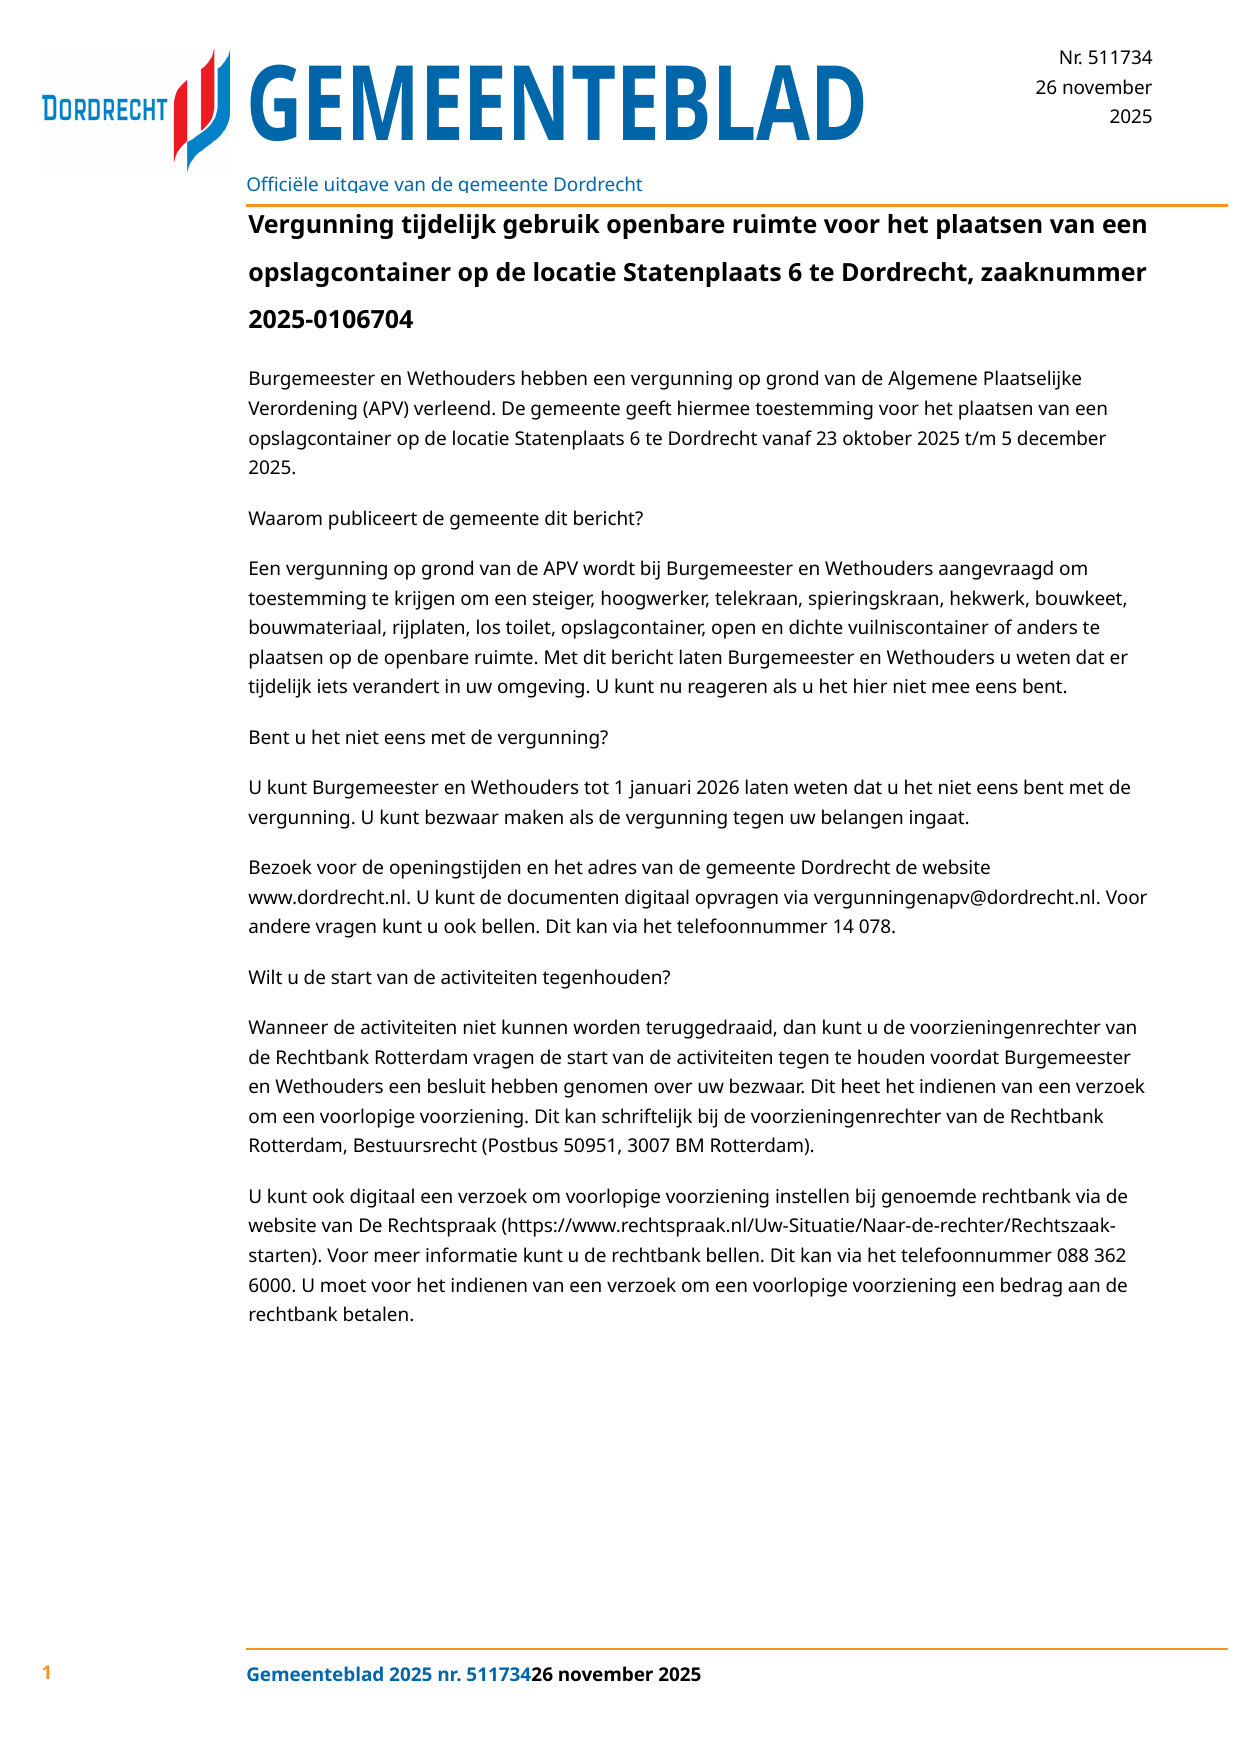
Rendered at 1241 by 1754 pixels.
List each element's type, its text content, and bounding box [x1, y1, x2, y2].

text U kunt ook digitaal een verzoek om voorlopige voorziening instellen bij genoemde rechtbank via de website van De Rechtspraak (https://www.rechtspraak.nl/Uw-Situatie/Naar-de-rechter/Rechtszaak-starten). Voor meer informatie kunt u de rechtbank bellen. Dit kan via het telefoonnummer 088 362 6000. U moet voor het indienen van een verzoek om een voorlopige voorziening een bedrag aan de rechtbank betalen. [248, 1183, 1152, 1327]
text U kunt Burgemeester en Wethouders tot 1 januari 2026 laten weten dat u het niet eens bent met de vergunning. U kunt bezwaar maken als de vergunning tegen uw belangen ingaat. [248, 774, 1152, 829]
text Wilt u de start van de activiteiten tegenhouden? [248, 964, 1152, 989]
picture [41, 47, 231, 172]
text Een vergunning op grond van de APV wordt bij Burgemeester en Wethouders aangevraagd om toestemming te krijgen om een steiger, hoogwerker, telekraan, spieringskraan, hekwerk, bouwkeet, bouwmateriaal, rijplaten, los toilet, opslagcontainer, open en dichte vuilniscontainer of anders te plaatsen op de openbare ruimte. Met dit bericht laten Burgemeester en Wethouders u weten dat er tijdelijk iets verandert in uw omgeving. U kunt nu reageren als u het hier niet mee eens bent. [248, 555, 1152, 699]
text Bezoek voor de openingstijden en het adres van de gemeente Dordrecht de website www.dordrecht.nl. U kunt de documenten digitaal opvragen via vergunningenapv@dordrecht.nl. Voor andere vragen kunt u ook bellen. Dit kan via het telefoonnummer 14 078. [248, 854, 1152, 939]
text Burgemeester en Wethouders hebben een vergunning op grond van de Algemene Plaatselijke Verordening (APV) verleend. De gemeente geeft hiermee toestemming voor het plaatsen van een opslagcontainer op de locatie Statenplaats 6 te Dordrecht vanaf 23 oktober 2025 t/m 5 december 2025. [248, 366, 1152, 480]
text Vergunning tijdelijk gebruik openbare ruimte voor het plaatsen van een opslagcontainer op de locatie Statenplaats 6 te Dordrecht, zaaknummer 2025-0106704 [248, 207, 1152, 336]
text Wanneer de activiteiten niet kunnen worden teruggedraaid, dan kunt u de voorzieningenrechter van de Rechtbank Rotterdam vragen de start van de activiteiten tegen te houden voordat Burgemeester en Wethouders een besluit hebben genomen over uw bezwaar. Dit heet het indienen van een verzoek om een voorlopige voorziening. Dit kan schriftelijk bij de voorzieningenrechter van de Rechtbank Rotterdam, Bestuursrecht (Postbus 50951, 3007 BM Rotterdam). [248, 1014, 1152, 1158]
text Bent u het niet eens met de vergunning? [248, 724, 1152, 749]
text Waarom publiceert de gemeente dit bericht? [248, 505, 1152, 530]
